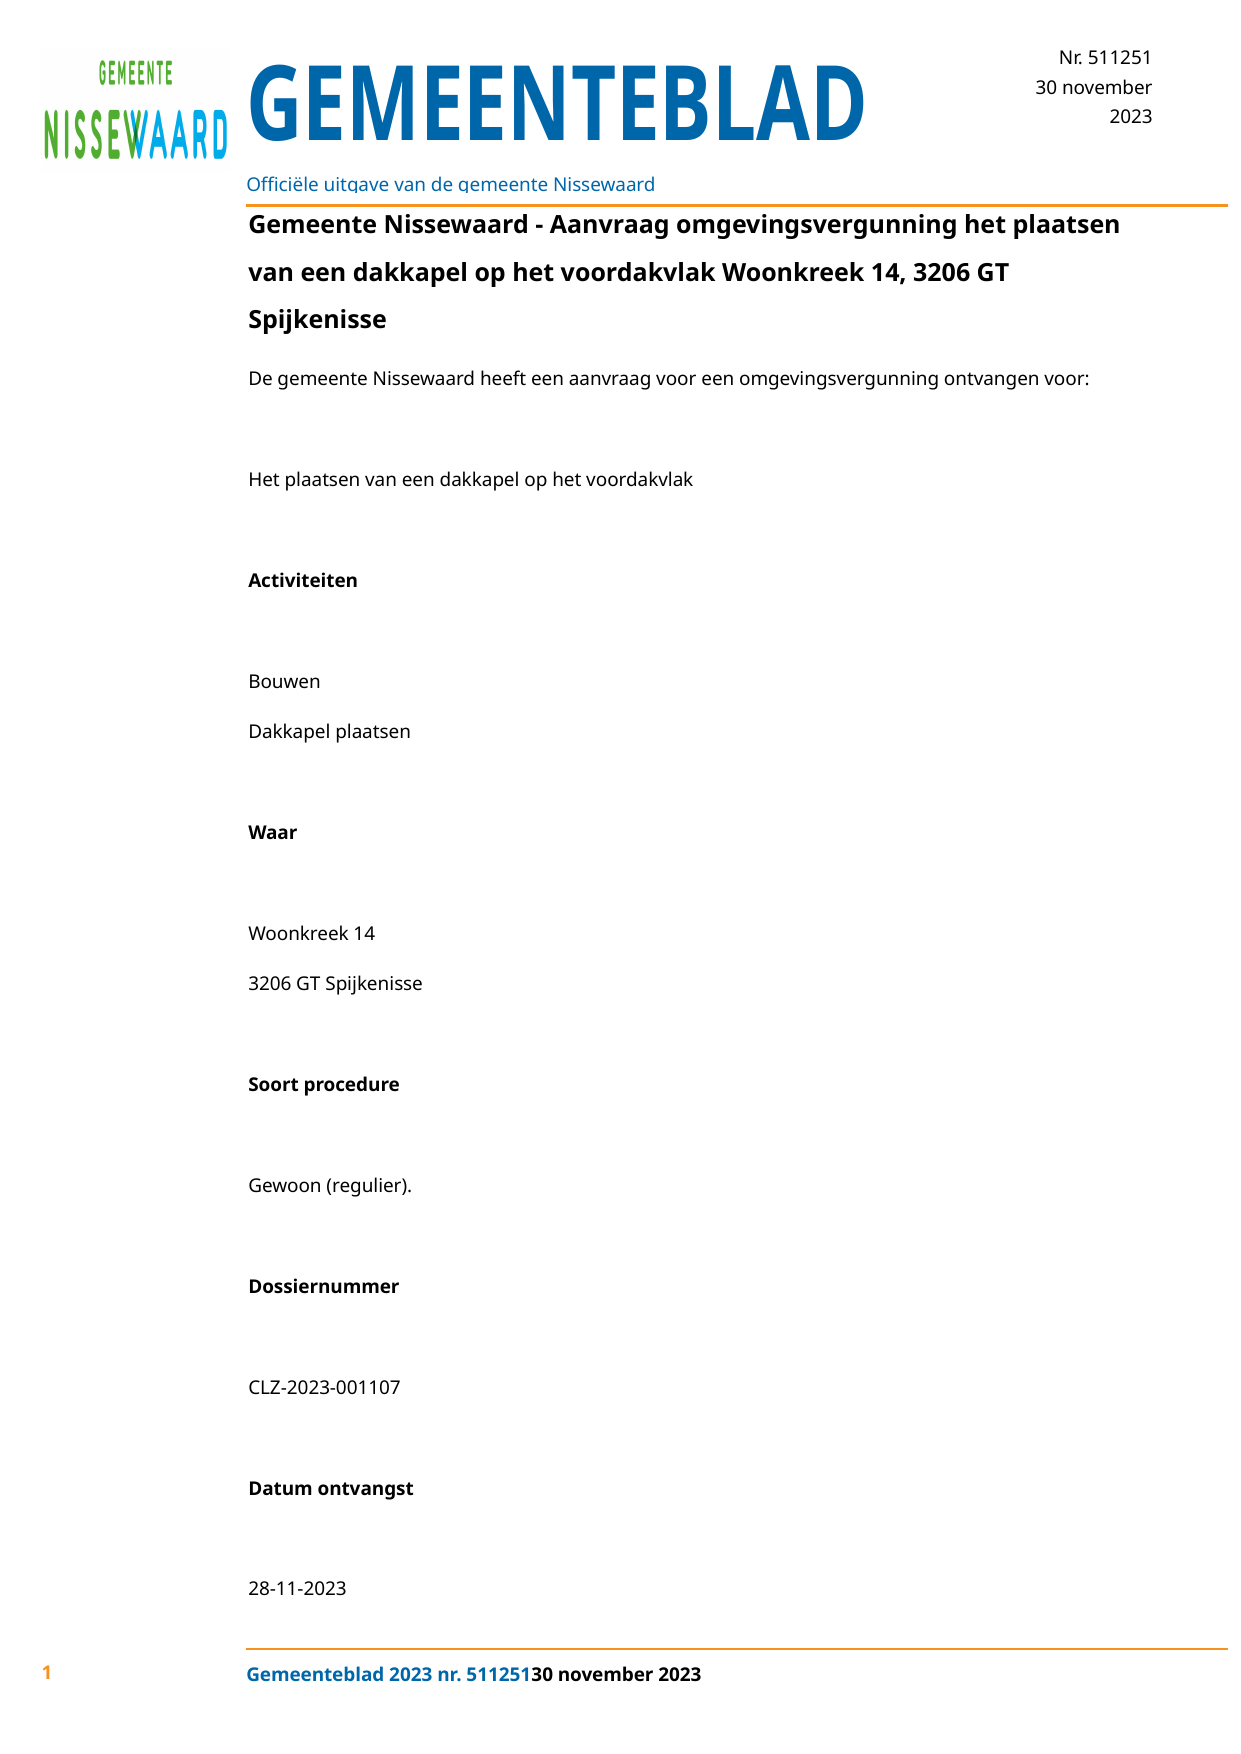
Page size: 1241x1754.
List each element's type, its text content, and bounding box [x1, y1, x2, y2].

text CLZ-2023-001107 [248, 1374, 1152, 1399]
text Activiteiten [248, 567, 1152, 593]
text Waar [248, 819, 1152, 845]
text Woonkreek 14 [248, 920, 1152, 946]
text Gewoon (regulier). [248, 1172, 1152, 1198]
text Gemeente Nissewaard - Aanvraag omgevingsvergunning het plaatsen van een dakkapel op het voordakvlak Woonkreek 14, 3206 GT Spijkenisse [248, 207, 1152, 336]
picture [41, 47, 231, 172]
text Soort procedure [248, 1071, 1152, 1097]
text Het plaatsen van een dakkapel op het voordakvlak [248, 466, 1152, 492]
text Dossiernummer [248, 1273, 1152, 1299]
text Datum ontvangst [248, 1475, 1152, 1500]
text 28-11-2023 [248, 1576, 1152, 1601]
text Dakkapel plaatsen [248, 718, 1152, 744]
text 3206 GT Spijkenisse [248, 971, 1152, 996]
text De gemeente Nissewaard heeft een aanvraag voor een omgevingsvergunning ontvangen voor: [248, 366, 1152, 391]
text Bouwen [248, 668, 1152, 694]
